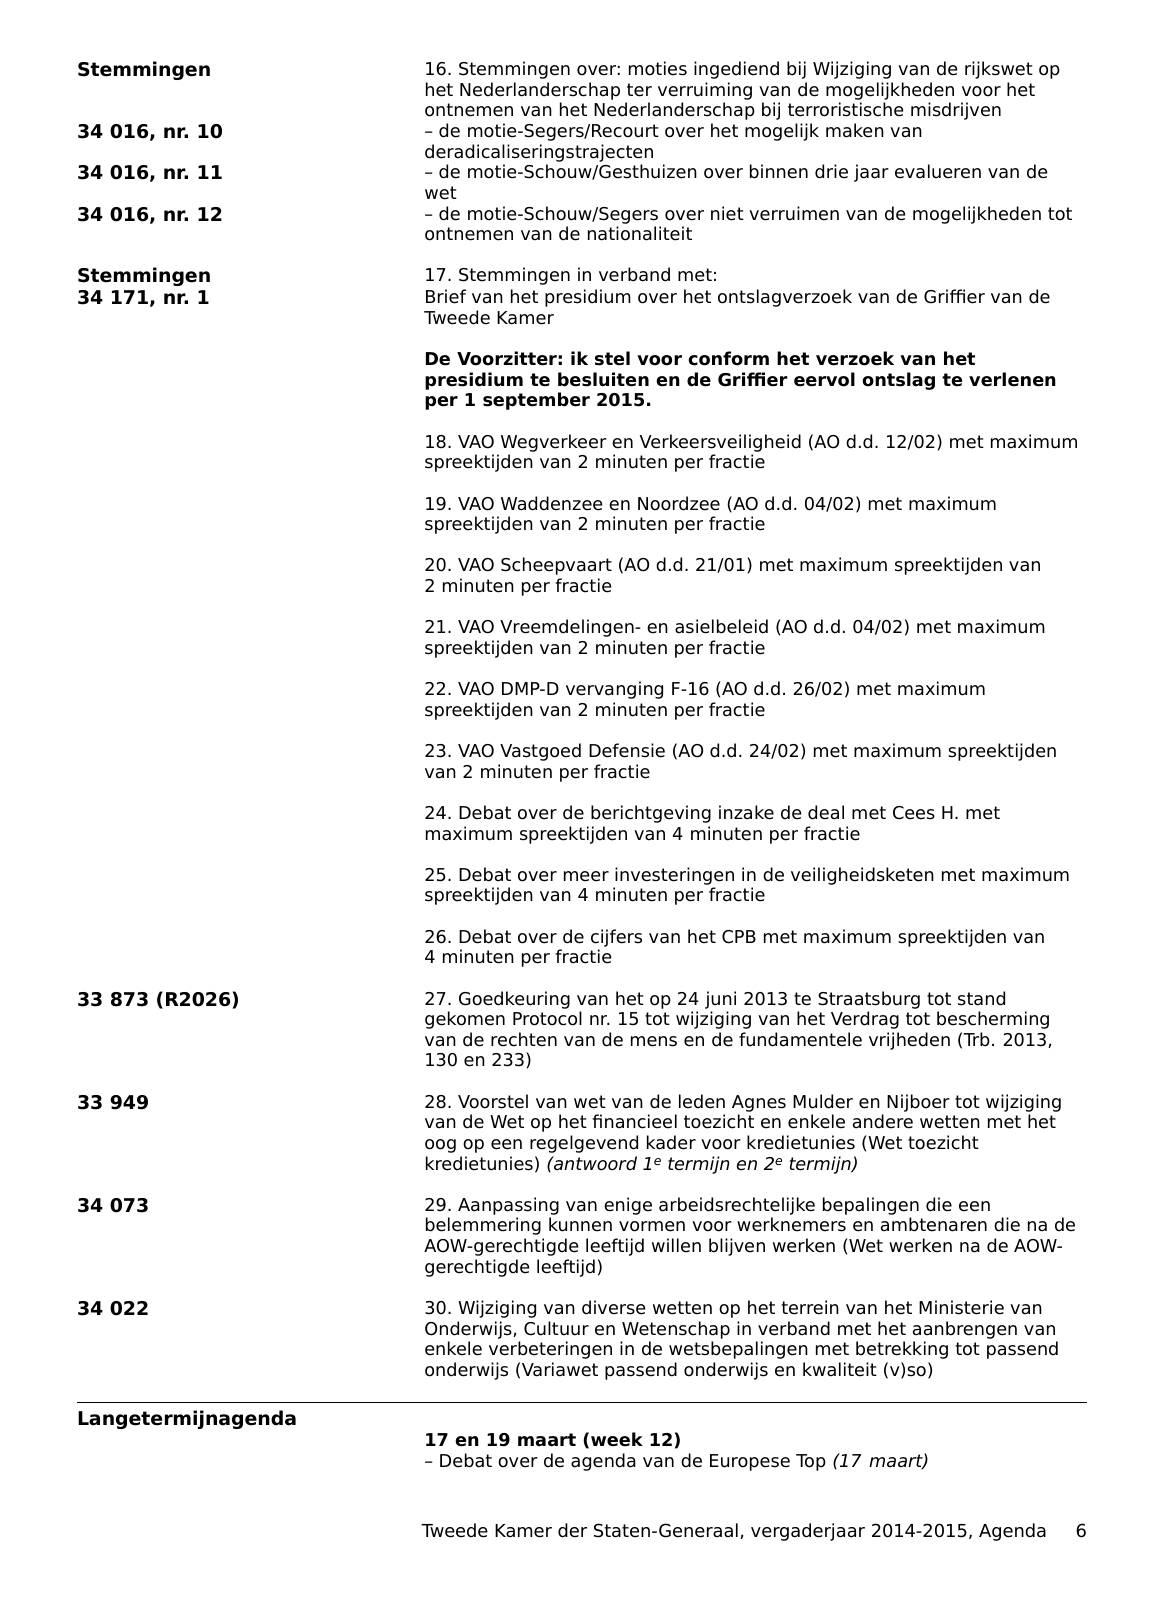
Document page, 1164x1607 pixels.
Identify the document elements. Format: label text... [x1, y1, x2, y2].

table_cell [401, 494, 418, 535]
table_cell 34 073 [77, 1195, 401, 1277]
table_cell [77, 968, 401, 988]
table_cell [77, 1277, 401, 1298]
table_cell [77, 535, 401, 555]
table_cell [418, 844, 1087, 865]
table_cell [401, 121, 418, 162]
table_cell [401, 1277, 418, 1298]
table_cell [401, 349, 418, 411]
table_cell [77, 720, 401, 741]
table_cell [401, 617, 418, 658]
table_cell [77, 1451, 401, 1471]
table_cell [77, 245, 401, 265]
table_cell [401, 162, 418, 203]
table_cell [401, 679, 418, 720]
table_cell [401, 245, 418, 265]
table_cell [77, 679, 401, 720]
table_cell [418, 720, 1087, 741]
table_cell [401, 1174, 418, 1195]
table_cell [418, 1071, 1087, 1092]
table_cell [418, 597, 1087, 617]
table_cell [401, 1071, 418, 1092]
table_cell [401, 865, 418, 906]
table_cell [401, 1092, 418, 1174]
table_cell [77, 473, 401, 493]
table_cell [401, 659, 418, 679]
table_header [401, 1403, 418, 1430]
table_cell De Voorzitter: ik stel voor conform het verzoek van het presidium te besluiten en de Griffier eervol ontslag te verlenen per 1 september 2015. [418, 349, 1087, 411]
table_cell [401, 265, 418, 287]
table_cell [401, 535, 418, 555]
table_cell [77, 597, 401, 617]
table_cell [418, 1277, 1087, 1298]
table_cell [401, 782, 418, 803]
table_cell [401, 411, 418, 432]
table_cell Stemmingen [77, 59, 401, 121]
table_cell 18. VAO Wegverkeer en Verkeersveiligheid (AO d.d. 12/02) met maximum spreektijden van 2 minuten per fractie [418, 432, 1087, 473]
table_cell [401, 59, 418, 121]
table_cell 34 016, nr. 12 [77, 204, 401, 245]
table_cell 17 en 19 maart (week 12) [418, 1430, 1087, 1451]
table_cell 23. VAO Vastgoed Defensie (AO d.d. 24/02) met maximum spreektijden van 2 minuten per fractie [418, 741, 1087, 782]
table_cell [401, 1195, 418, 1277]
table_cell 34 016, nr. 11 [77, 162, 401, 203]
table_cell [77, 803, 401, 844]
table_cell 34 016, nr. 10 [77, 121, 401, 162]
table_cell [401, 1451, 418, 1471]
table_cell [77, 1071, 401, 1092]
table_cell [418, 245, 1087, 265]
table_cell [418, 535, 1087, 555]
table_cell [401, 555, 418, 597]
table_cell 20. VAO Scheepvaart (AO d.d. 21/01) met maximum spreektijden van 2 minuten per fractie [418, 555, 1087, 597]
table_cell 22. VAO DMP-D vervanging F-16 (AO d.d. 26/02) met maximum spreektijden van 2 minuten per fractie [418, 679, 1087, 720]
table_cell [401, 720, 418, 741]
table_cell [77, 659, 401, 679]
table_cell [401, 1298, 418, 1380]
table_cell [401, 968, 418, 988]
table_cell [401, 989, 418, 1071]
table_cell [77, 617, 401, 658]
table_cell [77, 1174, 401, 1195]
table_cell [77, 865, 401, 906]
table_cell 26. Debat over de cijfers van het CPB met maximum spreektijden van 4 minuten per fractie [418, 927, 1087, 968]
table_cell [77, 329, 401, 349]
table_cell 33 949 [77, 1092, 401, 1174]
table_cell [77, 494, 401, 535]
table_cell [401, 803, 418, 844]
table_cell [418, 659, 1087, 679]
table_cell [418, 473, 1087, 493]
table_cell [401, 927, 418, 968]
table_cell – de motie-Segers/Recourt over het mogelijk maken van deradicaliseringstrajecten [418, 121, 1087, 162]
table_cell 34 171, nr. 1 [77, 287, 401, 328]
table_cell – de motie-Schouw/Gesthuizen over binnen drie jaar evalueren van de wet [418, 162, 1087, 203]
table_cell 25. Debat over meer investeringen in de veiligheidsketen met maximum spreektijden van 4 minuten per fractie [418, 865, 1087, 906]
table_cell [77, 555, 401, 597]
table_cell 29. Aanpassing van enige arbeidsrechtelijke bepalingen die een belemmering kunnen vormen voor werknemers en ambtenaren die na de AOW-gerechtigde leeftijd willen blijven werken (Wet werken na de AOW-gerechtigde leeftijd) [418, 1195, 1087, 1277]
table_cell 17. Stemmingen in verband met: [418, 265, 1087, 287]
table_cell 33 873 (R2026) [77, 989, 401, 1071]
table_cell 27. Goedkeuring van het op 24 juni 2013 te Straatsburg tot stand gekomen Protocol nr. 15 tot wijziging van het Verdrag tot bescherming van de rechten van de mens en de fundamentele vrijheden (Trb. 2013, 130 en 233) [418, 989, 1087, 1071]
table_cell [418, 968, 1087, 988]
table_header Langetermijnagenda [77, 1403, 401, 1430]
table_cell Stemmingen [77, 265, 401, 287]
table_cell [401, 1430, 418, 1451]
table_cell [77, 349, 401, 411]
table_cell [401, 844, 418, 865]
table_cell [401, 204, 418, 245]
table_cell 16. Stemmingen over: moties ingediend bij Wijziging van de rijkswet op het Nederlanderschap ter verruiming van de mogelijkheden voor het ontnemen van het Nederlanderschap bij terroristische misdrijven [418, 59, 1087, 121]
table_cell [401, 432, 418, 473]
table_cell 24. Debat over de berichtgeving inzake de deal met Cees H. met maximum spreektijden van 4 minuten per fractie [418, 803, 1087, 844]
table_cell [77, 927, 401, 968]
table_cell [77, 906, 401, 927]
table_cell [77, 844, 401, 865]
table_cell Brief van het presidium over het ontslagverzoek van de Griffier van de Tweede Kamer [418, 287, 1087, 328]
table_cell [401, 906, 418, 927]
table_cell [418, 411, 1087, 432]
table_cell [418, 782, 1087, 803]
table_cell [401, 597, 418, 617]
table_cell [418, 329, 1087, 349]
table_header [418, 1403, 1087, 1430]
table_cell [77, 782, 401, 803]
table_cell [77, 1430, 401, 1451]
table_cell [401, 287, 418, 328]
table_cell 28. Voorstel van wet van de leden Agnes Mulder en Nijboer tot wijziging van de Wet op het financieel toezicht en enkele andere wetten met het oog op een regelgevend kader voor kredietunies (Wet toezicht kredietunies) (antwoord 1e termijn en 2e termijn) [418, 1092, 1087, 1174]
table_cell [77, 432, 401, 473]
table_cell [418, 1174, 1087, 1195]
table_cell [401, 741, 418, 782]
table_cell [77, 741, 401, 782]
table_cell [401, 329, 418, 349]
table_cell [418, 906, 1087, 927]
table_cell 19. VAO Waddenzee en Noordzee (AO d.d. 04/02) met maximum spreektijden van 2 minuten per fractie [418, 494, 1087, 535]
table_cell 30. Wijziging van diverse wetten op het terrein van het Ministerie van Onderwijs, Cultuur en Wetenschap in verband met het aanbrengen van enkele verbeteringen in de wetsbepalingen met betrekking tot passend onderwijs (Variawet passend onderwijs en kwaliteit (v)so) [418, 1298, 1087, 1380]
table_cell [77, 411, 401, 432]
table_cell 34 022 [77, 1298, 401, 1380]
table_cell – de motie-Schouw/Segers over niet verruimen van de mogelijkheden tot ontnemen van de nationaliteit [418, 204, 1087, 245]
table_cell [401, 473, 418, 493]
table_cell – Debat over de agenda van de Europese Top (17 maart) [418, 1451, 1087, 1471]
table_cell 21. VAO Vreemdelingen- en asielbeleid (AO d.d. 04/02) met maximum spreektijden van 2 minuten per fractie [418, 617, 1087, 658]
